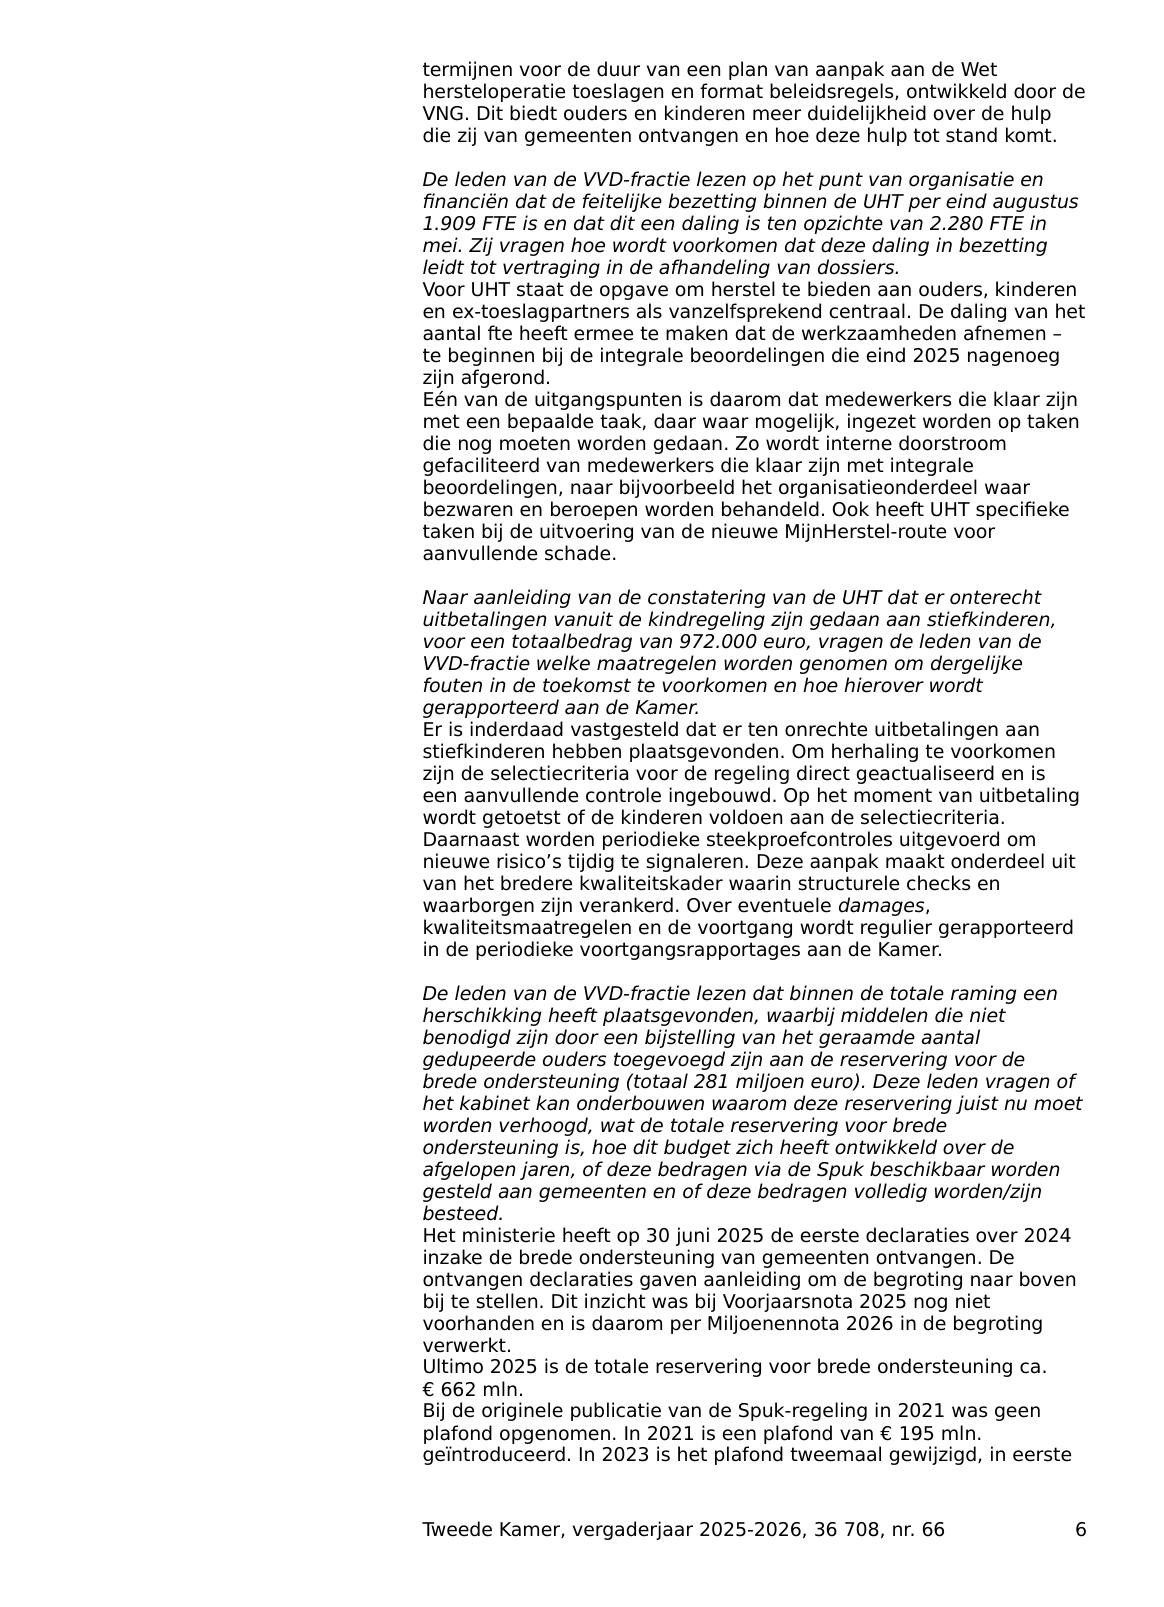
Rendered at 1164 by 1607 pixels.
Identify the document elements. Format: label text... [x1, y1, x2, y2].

text Er is inderdaad vastgesteld dat er ten onrechte uitbetalingen aan stiefkinderen hebben plaatsgevonden. Om herhaling te voorkomen zijn de selectiecriteria voor de regeling direct geactualiseerd en is een aanvullende controle ingebouwd. Op het moment van uitbetaling wordt getoetst of de kinderen voldoen aan de selectiecriteria. Daarnaast worden periodieke steekproefcontroles uitgevoerd om nieuwe risico’s tijdig te signaleren. Deze aanpak maakt onderdeel uit van het bredere kwaliteitskader waarin structurele checks en waarborgen zijn verankerd. Over eventuele damages, kwaliteitsmaatregelen en de voortgang wordt regulier gerapporteerd in de periodieke voortgangsrapportages aan de Kamer. [422, 719, 1087, 961]
text Bij de originele publicatie van de Spuk-regeling in 2021 was geen plafond opgenomen. In 2021 is een plafond van € 195 mln. geïntroduceerd. In 2023 is het plafond tweemaal gewijzigd, in eerste [422, 1400, 1087, 1466]
text Het ministerie heeft op 30 juni 2025 de eerste declaraties over 2024 inzake de brede ondersteuning van gemeenten ontvangen. De ontvangen declaraties gaven aanleiding om de begroting naar boven bij te stellen. Dit inzicht was bij Voorjaarsnota 2025 nog niet voorhanden en is daarom per Miljoenennota 2026 in de begroting verwerkt. [422, 1224, 1087, 1356]
text Eén van de uitgangspunten is daarom dat medewerkers die klaar zijn met een bepaalde taak, daar waar mogelijk, ingezet worden op taken die nog moeten worden gedaan. Zo wordt interne doorstroom gefaciliteerd van medewerkers die klaar zijn met integrale beoordelingen, naar bijvoorbeeld het organisatieonderdeel waar bezwaren en beroepen worden behandeld. Ook heeft UHT specifieke taken bij de uitvoering van de nieuwe MijnHerstel-route voor aanvullende schade. [422, 389, 1087, 565]
text De leden van de VVD-fractie lezen dat binnen de totale raming een herschikking heeft plaatsgevonden, waarbij middelen die niet benodigd zijn door een bijstelling van het geraamde aantal gedupeerde ouders toegevoegd zijn aan de reservering voor de brede ondersteuning (totaal 281 miljoen euro). Deze leden vragen of het kabinet kan onderbouwen waarom deze reservering juist nu moet worden verhoogd, wat de totale reservering voor brede ondersteuning is, hoe dit budget zich heeft ontwikkeld over de afgelopen jaren, of deze bedragen via de Spuk beschikbaar worden gesteld aan gemeenten en of deze bedragen volledig worden/zijn besteed. [422, 983, 1087, 1224]
text Naar aanleiding van de constatering van de UHT dat er onterecht uitbetalingen vanuit de kindregeling zijn gedaan aan stiefkinderen, voor een totaalbedrag van 972.000 euro, vragen de leden van de VVD-fractie welke maatregelen worden genomen om dergelijke fouten in de toekomst te voorkomen en hoe hierover wordt gerapporteerd aan de Kamer. [422, 587, 1087, 719]
text De leden van de VVD-fractie lezen op het punt van organisatie en financiën dat de feitelijke bezetting binnen de UHT per eind augustus 1.909 FTE is en dat dit een daling is ten opzichte van 2.280 FTE in mei. Zij vragen hoe wordt voorkomen dat deze daling in bezetting leidt tot vertraging in de afhandeling van dossiers. [422, 169, 1087, 279]
text Voor UHT staat de opgave om herstel te bieden aan ouders, kinderen en ex-toeslagpartners als vanzelfsprekend centraal. De daling van het aantal fte heeft ermee te maken dat de werkzaamheden afnemen – te beginnen bij de integrale beoordelingen die eind 2025 nagenoeg zijn afgerond. [422, 279, 1087, 389]
text termijnen voor de duur van een plan van aanpak aan de Wet hersteloperatie toeslagen en format beleidsregels, ontwikkeld door de VNG. Dit biedt ouders en kinderen meer duidelijkheid over de hulp die zij van gemeenten ontvangen en hoe deze hulp tot stand komt. [422, 59, 1087, 147]
text Ultimo 2025 is de totale reservering voor brede ondersteuning ca. € 662 mln. [422, 1356, 1087, 1400]
